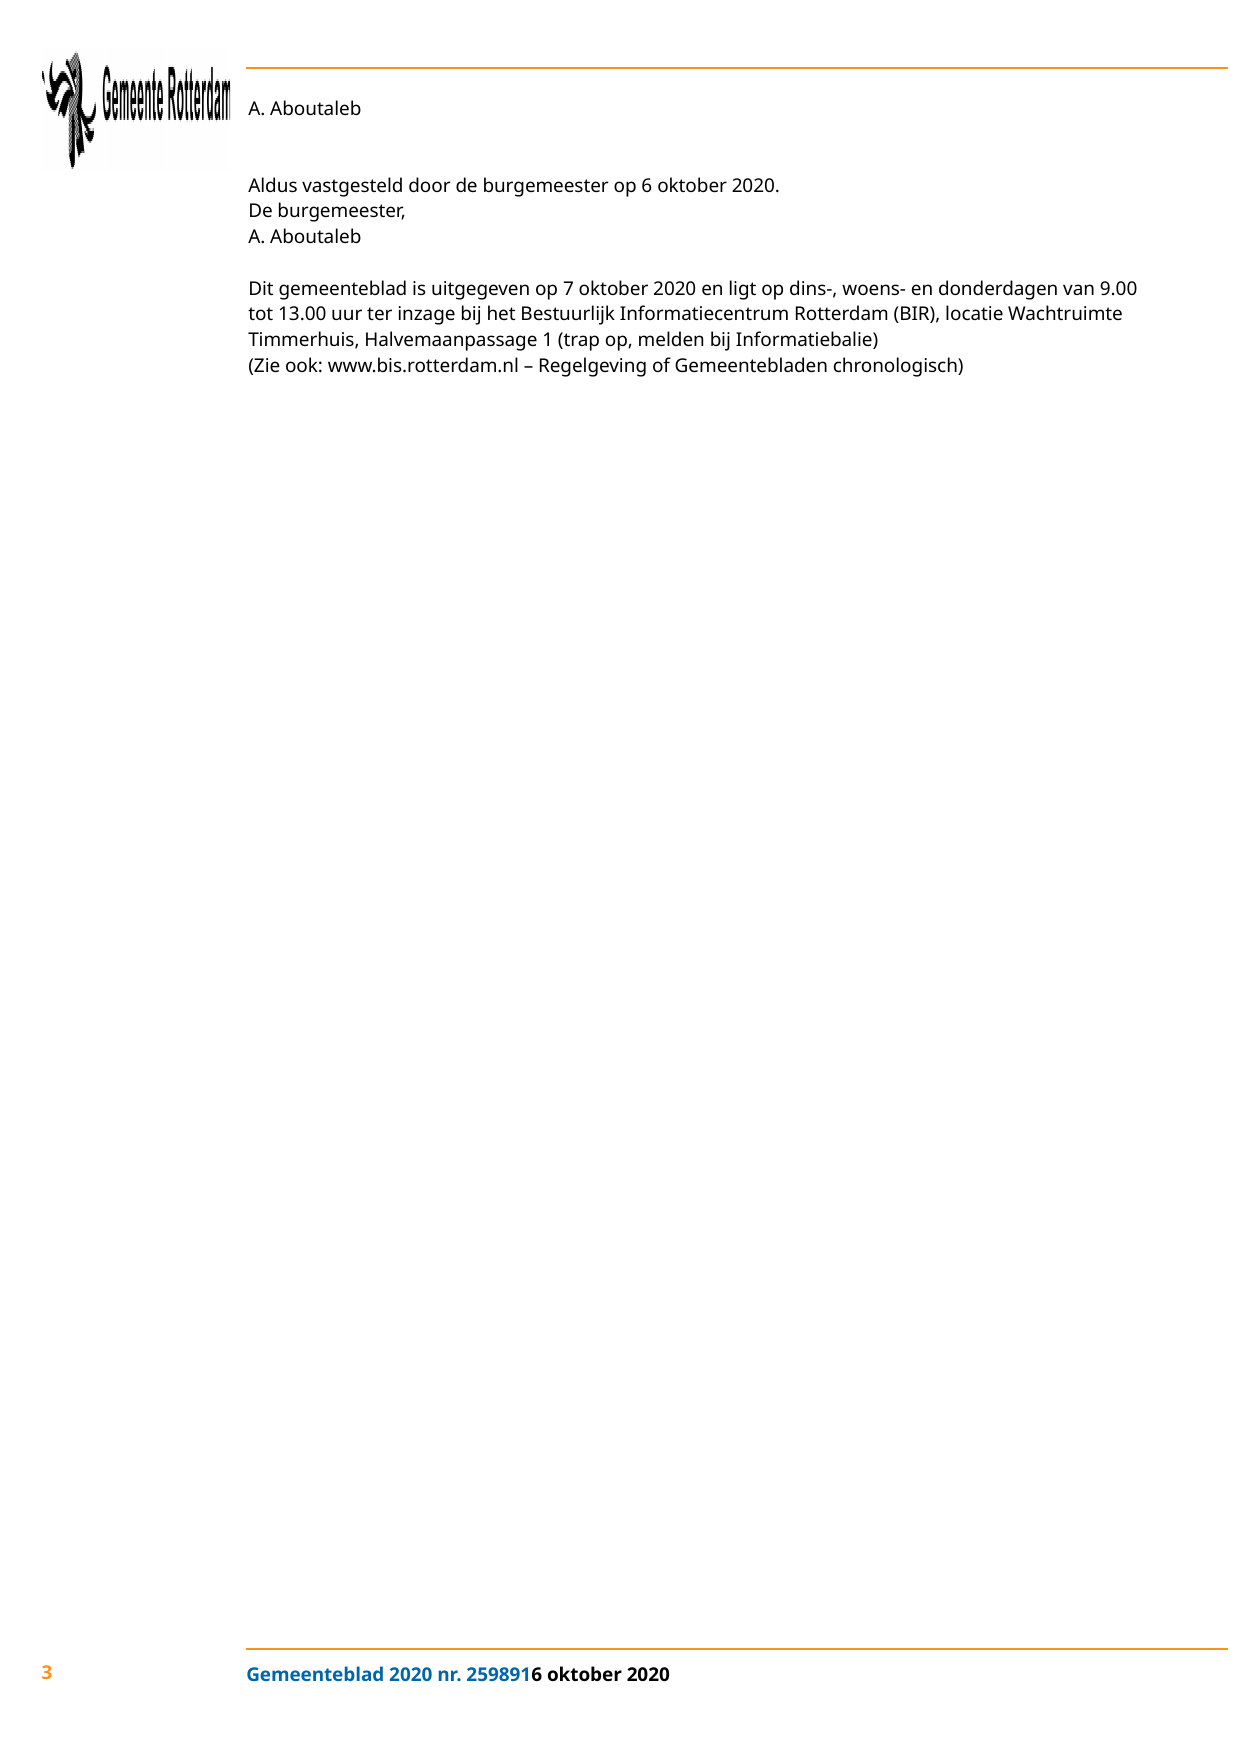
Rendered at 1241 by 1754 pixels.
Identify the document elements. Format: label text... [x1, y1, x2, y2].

text De burgemeester, [248, 198, 1152, 223]
picture [41, 47, 231, 172]
text Aldus vastgesteld door de burgemeester op 6 oktober 2020. [248, 172, 1152, 198]
text Dit gemeenteblad is uitgegeven op 7 oktober 2020 en ligt op dins-, woens- en donderdagen van 9.00 tot 13.00 uur ter inzage bij het Bestuurlijk Informatiecentrum Rotterdam (BIR), locatie Wachtruimte Timmerhuis, Halvemaanpassage 1 (trap op, melden bij Informatiebalie) [248, 275, 1152, 352]
text (Zie ook: www.bis.rotterdam.nl – Regelgeving of Gemeentebladen chronologisch) [248, 352, 1152, 378]
text A. Aboutaleb [248, 95, 1152, 121]
text A. Aboutaleb [248, 223, 1152, 249]
